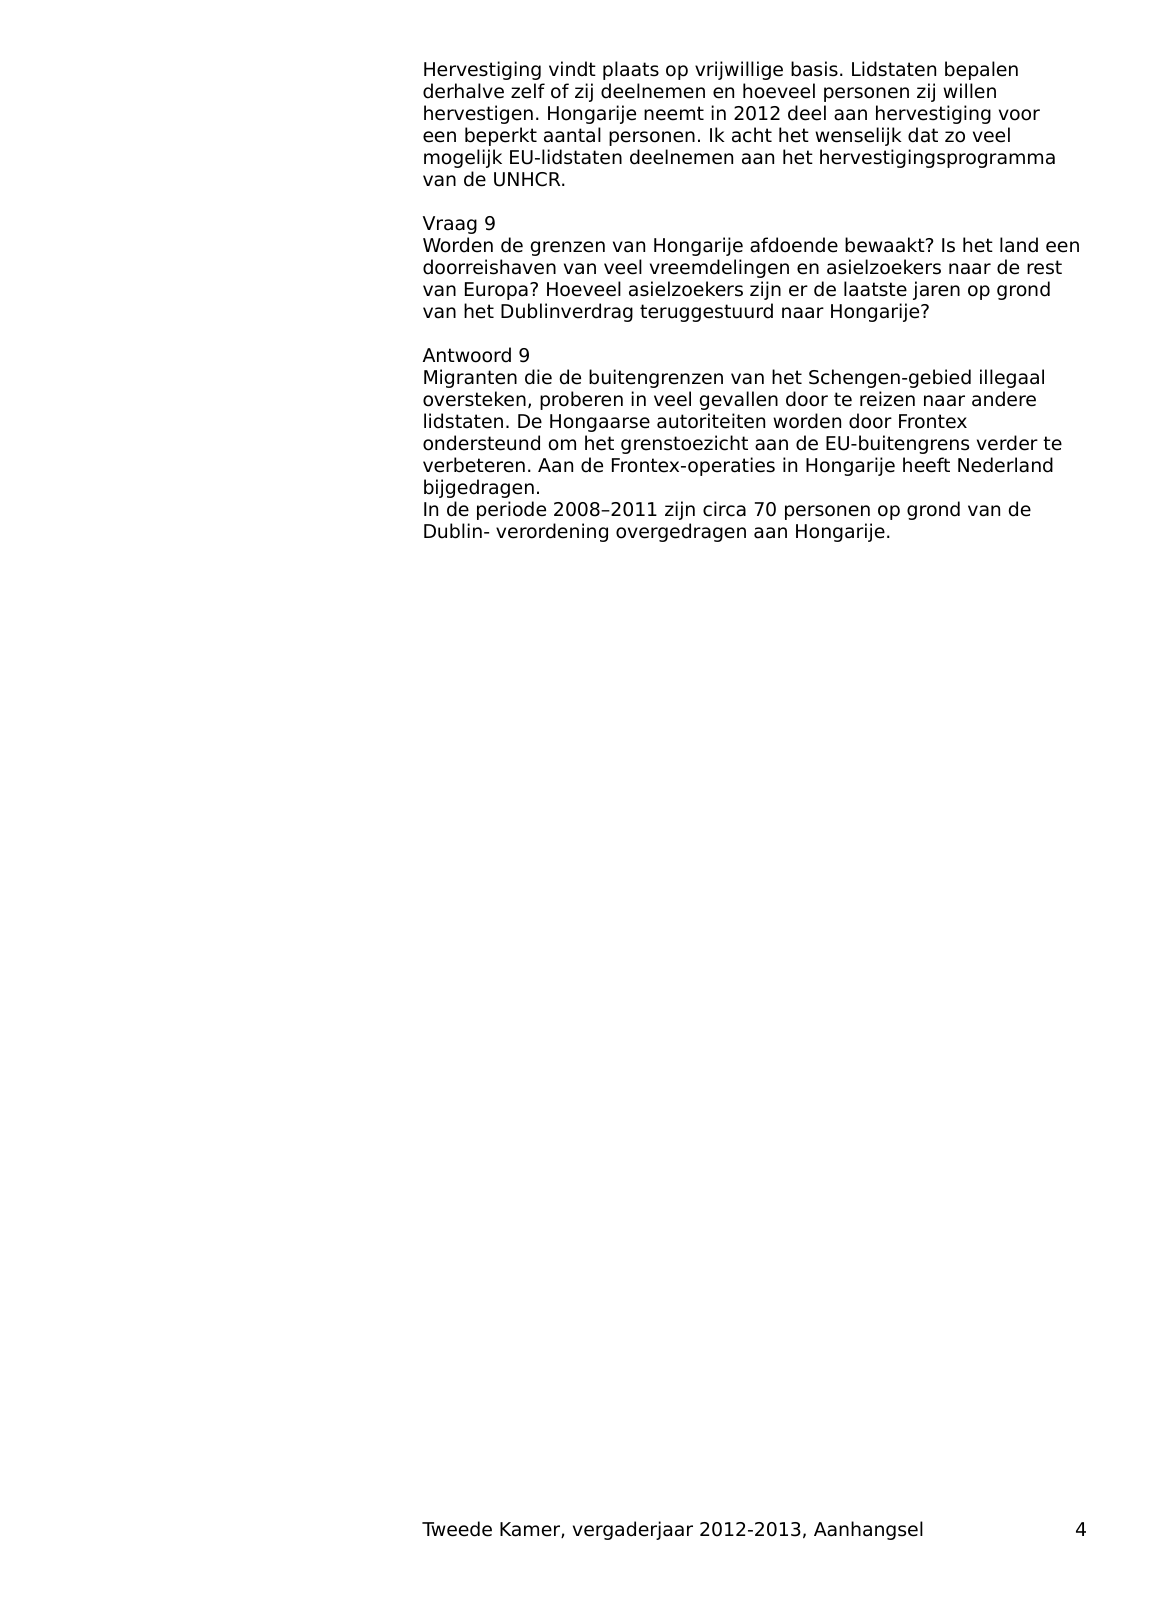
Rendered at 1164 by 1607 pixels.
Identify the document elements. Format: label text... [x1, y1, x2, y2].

text Antwoord 9 [422, 345, 1087, 367]
text Hervestiging vindt plaats op vrijwillige basis. Lidstaten bepalen derhalve zelf of zij deelnemen en hoeveel personen zij willen hervestigen. Hongarije neemt in 2012 deel aan hervestiging voor een beperkt aantal personen. Ik acht het wenselijk dat zo veel mogelijk EU-lidstaten deelnemen aan het hervestigingsprogramma van de UNHCR. [422, 59, 1087, 191]
text Worden de grenzen van Hongarije afdoende bewaakt? Is het land een doorreishaven van veel vreemdelingen en asielzoekers naar de rest van Europa? Hoeveel asielzoekers zijn er de laatste jaren op grond van het Dublinverdrag teruggestuurd naar Hongarije? [422, 235, 1087, 323]
text In de periode 2008–2011 zijn circa 70 personen op grond van de Dublin- verordening overgedragen aan Hongarije. [422, 499, 1087, 543]
text Migranten die de buitengrenzen van het Schengen-gebied illegaal oversteken, proberen in veel gevallen door te reizen naar andere lidstaten. De Hongaarse autoriteiten worden door Frontex ondersteund om het grenstoezicht aan de EU-buitengrens verder te verbeteren. Aan de Frontex-operaties in Hongarije heeft Nederland bijgedragen. [422, 367, 1087, 499]
text Vraag 9 [422, 213, 1087, 235]
